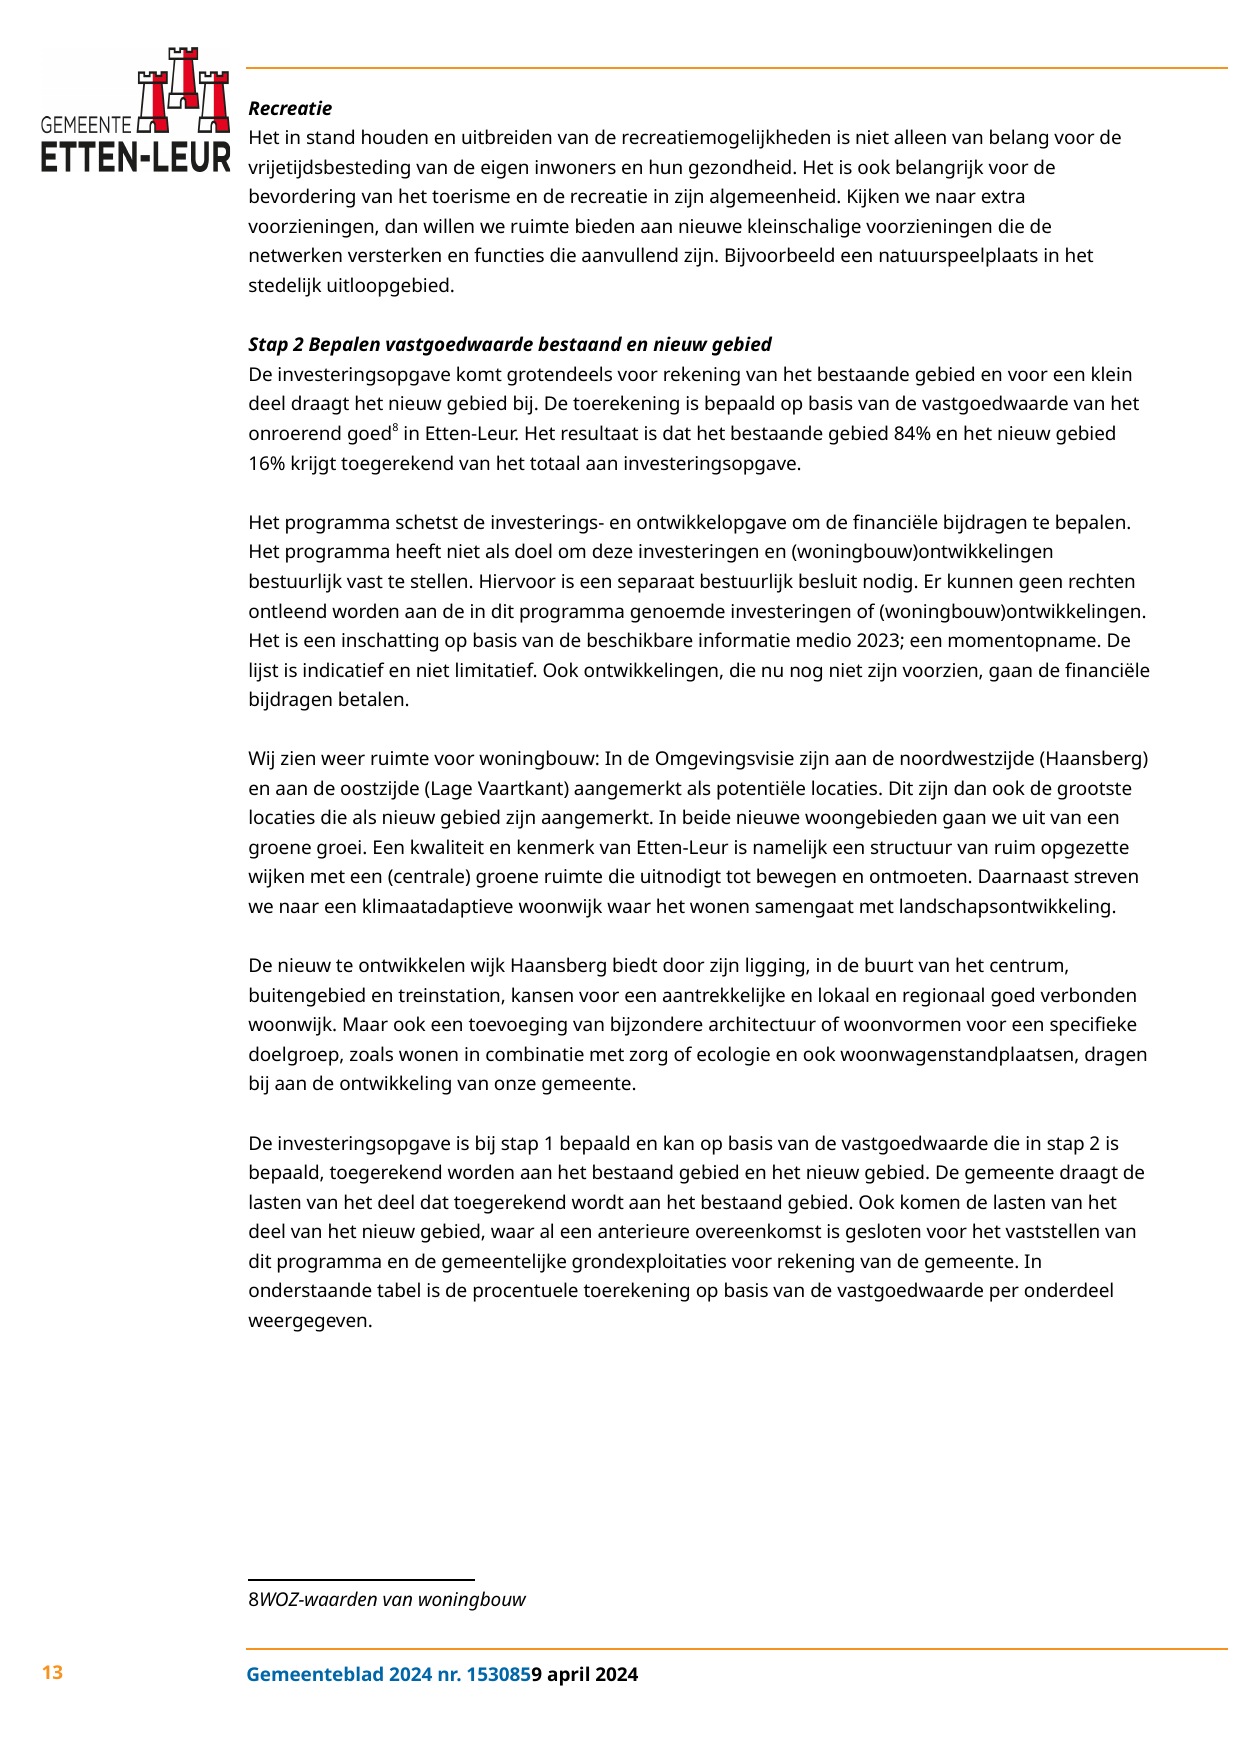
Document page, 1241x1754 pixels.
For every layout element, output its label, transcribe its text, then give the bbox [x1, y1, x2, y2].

text Stap 2 Bepalen vastgoedwaarde bestaand en nieuw gebied [248, 331, 1152, 357]
table_header Het programma schetst de investerings- en ontwikkelopgave om de financiële bijdragen te bepalen. Het programma heeft niet als doel om deze investeringen en (woningbouw)ontwikkelingen bestuurlijk vast te stellen. Hiervoor is een separaat bestuurlijk besluit nodig. Er kunnen geen rechten ontleend worden aan de in dit programma genoemde investeringen of (woningbouw)ontwikkelingen. Het is een inschatting op basis van de beschikbare informatie medio 2023; een momentopname. De lijst is indicatief en niet limitatief. Ook ontwikkelingen, die nu nog niet zijn voorzien, gaan de financiële bijdragen betalen. [248, 509, 1152, 712]
text Het in stand houden en uitbreiden van de recreatiemogelijkheden is niet alleen van belang voor de vrijetijdsbesteding van de eigen inwoners en hun gezondheid. Het is ook belangrijk voor de bevordering van het toerisme en de recreatie in zijn algemeenheid. Kijken we naar extra voorzieningen, dan willen we ruimte bieden aan nieuwe kleinschalige voorzieningen die de netwerken versterken en functies die aanvullend zijn. Bijvoorbeeld een natuurspeelplaats in het stedelijk uitloopgebied. [248, 124, 1152, 298]
text Recreatie [248, 95, 1152, 121]
text De investeringsopgave is bij stap 1 bepaald en kan op basis van de vastgoedwaarde die in stap 2 is bepaald, toegerekend worden aan het bestaand gebied en het nieuw gebied. De gemeente draagt de lasten van het deel dat toegerekend wordt aan het bestaand gebied. Ook komen de lasten van het deel van het nieuw gebied, waar al een anterieure overeenkomst is gesloten voor het vaststellen van dit programma en de gemeentelijke grondexploitaties voor rekening van de gemeente. In onderstaande tabel is de procentuele toerekening op basis van de vastgoedwaarde per onderdeel weergegeven. [248, 1130, 1152, 1333]
picture [41, 47, 231, 172]
text De investeringsopgave komt grotendeels voor rekening van het bestaande gebied en voor een klein deel draagt het nieuw gebied bij. De toerekening is bepaald op basis van de vastgoedwaarde van het onroerend goed in Etten-Leur. Het resultaat is dat het bestaande gebied 84% en het nieuw gebied 16% krijgt toegerekend van het totaal aan investeringsopgave. [248, 361, 1152, 476]
text Wij zien weer ruimte voor woningbouw: In de Omgevingsvisie zijn aan de noordwestzijde (Haansberg) en aan de oostzijde (Lage Vaartkant) aangemerkt als potentiële locaties. Dit zijn dan ook de grootste locaties die als nieuw gebied zijn aangemerkt. In beide nieuwe woongebieden gaan we uit van een groene groei. Een kwaliteit en kenmerk van Etten-Leur is namelijk een structuur van ruim opgezette wijken met een (centrale) groene ruimte die uitnodigt tot bewegen en ontmoeten. Daarnaast streven we naar een klimaatadaptieve woonwijk waar het wonen samengaat met landschapsontwikkeling. [248, 745, 1152, 919]
text WOZ-waarden van woningbouw [248, 1586, 1152, 1612]
text De nieuw te ontwikkelen wijk Haansberg biedt door zijn ligging, in de buurt van het centrum, buitengebied en treinstation, kansen voor een aantrekkelijke en lokaal en regionaal goed verbonden woonwijk. Maar ook een toevoeging van bijzondere architectuur of woonvormen voor een specifieke doelgroep, zoals wonen in combinatie met zorg of ecologie en ook woonwagenstandplaatsen, dragen bij aan de ontwikkeling van onze gemeente. [248, 952, 1152, 1096]
